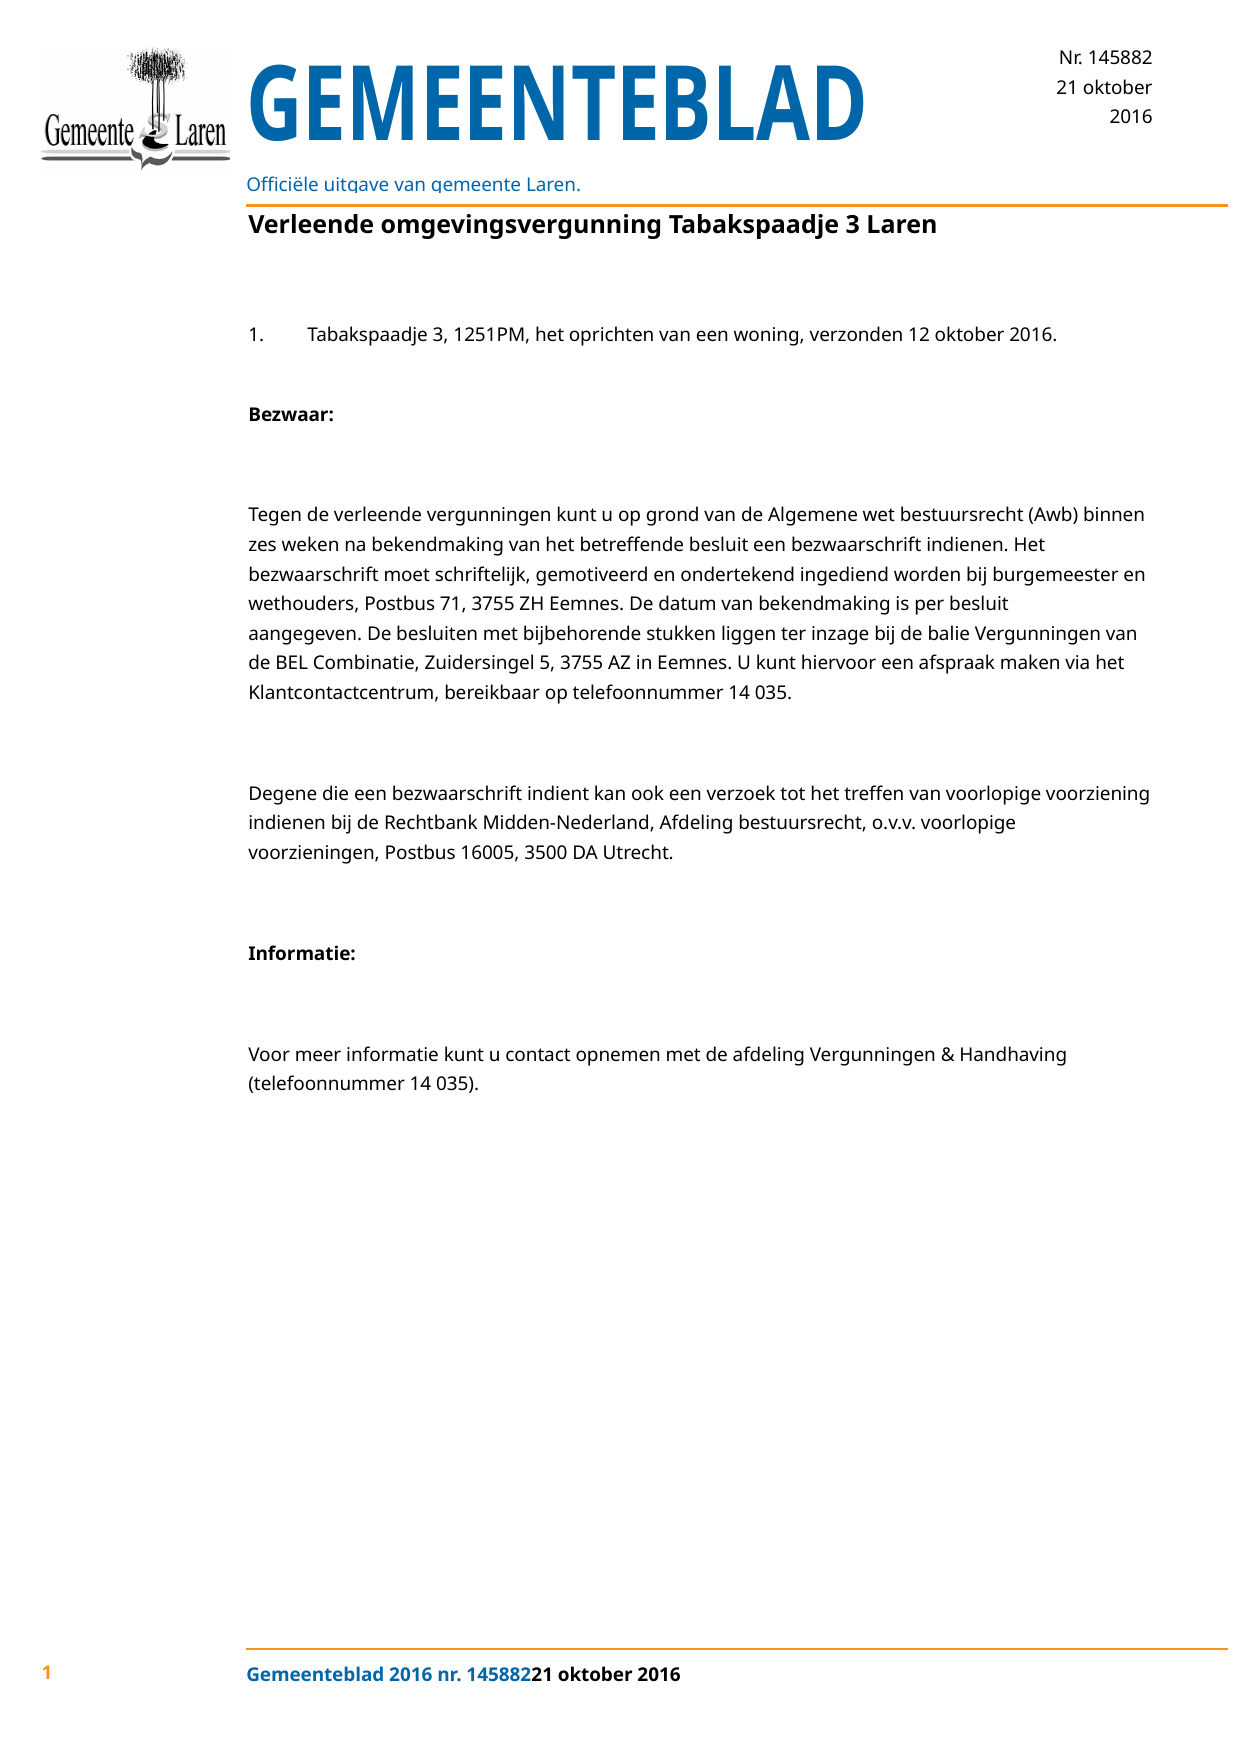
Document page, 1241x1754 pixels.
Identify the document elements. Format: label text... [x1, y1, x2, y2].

text Degene die een bezwaarschrift indient kan ook een verzoek tot het treffen van voorlopige voorziening indienen bij de Rechtbank Midden-Nederland, Afdeling bestuursrecht, o.v.v. voorlopige voorzieningen, Postbus 16005, 3500 DA Utrecht. [248, 780, 1152, 865]
text Verleende omgevingsvergunning Tabakspaadje 3 Laren [248, 207, 1152, 241]
text Tegen de verleende vergunningen kunt u op grond van de Algemene wet bestuursrecht (Awb) binnen zes weken na bekendmaking van het betreffende besluit een bezwaarschrift indienen. Het bezwaarschrift moet schriftelijk, gemotiveerd en ondertekend ingediend worden bij burgemeester en wethouders, Postbus 71, 3755 ZH Eemnes. De datum van bekendmaking is per besluit aangegeven. De besluiten met bijbehorende stukken liggen ter inzage bij de balie Vergunningen van de BEL Combinatie, Zuidersingel 5, 3755 AZ in Eemnes. U kunt hiervoor een afspraak maken via het Klantcontactcentrum, bereikbaar op telefoonnummer 14 035. [248, 502, 1152, 705]
text Voor meer informatie kunt u contact opnemen met de afdeling Vergunningen & Handhaving (telefoonnummer 14 035). [248, 1041, 1152, 1096]
text Informatie: [248, 940, 1152, 966]
picture [41, 47, 231, 172]
list Tabakspaadje 3, 1251PM, het oprichten van een woning, verzonden 12 oktober 2016. [248, 321, 1152, 346]
text Bezwaar: [248, 401, 1152, 426]
